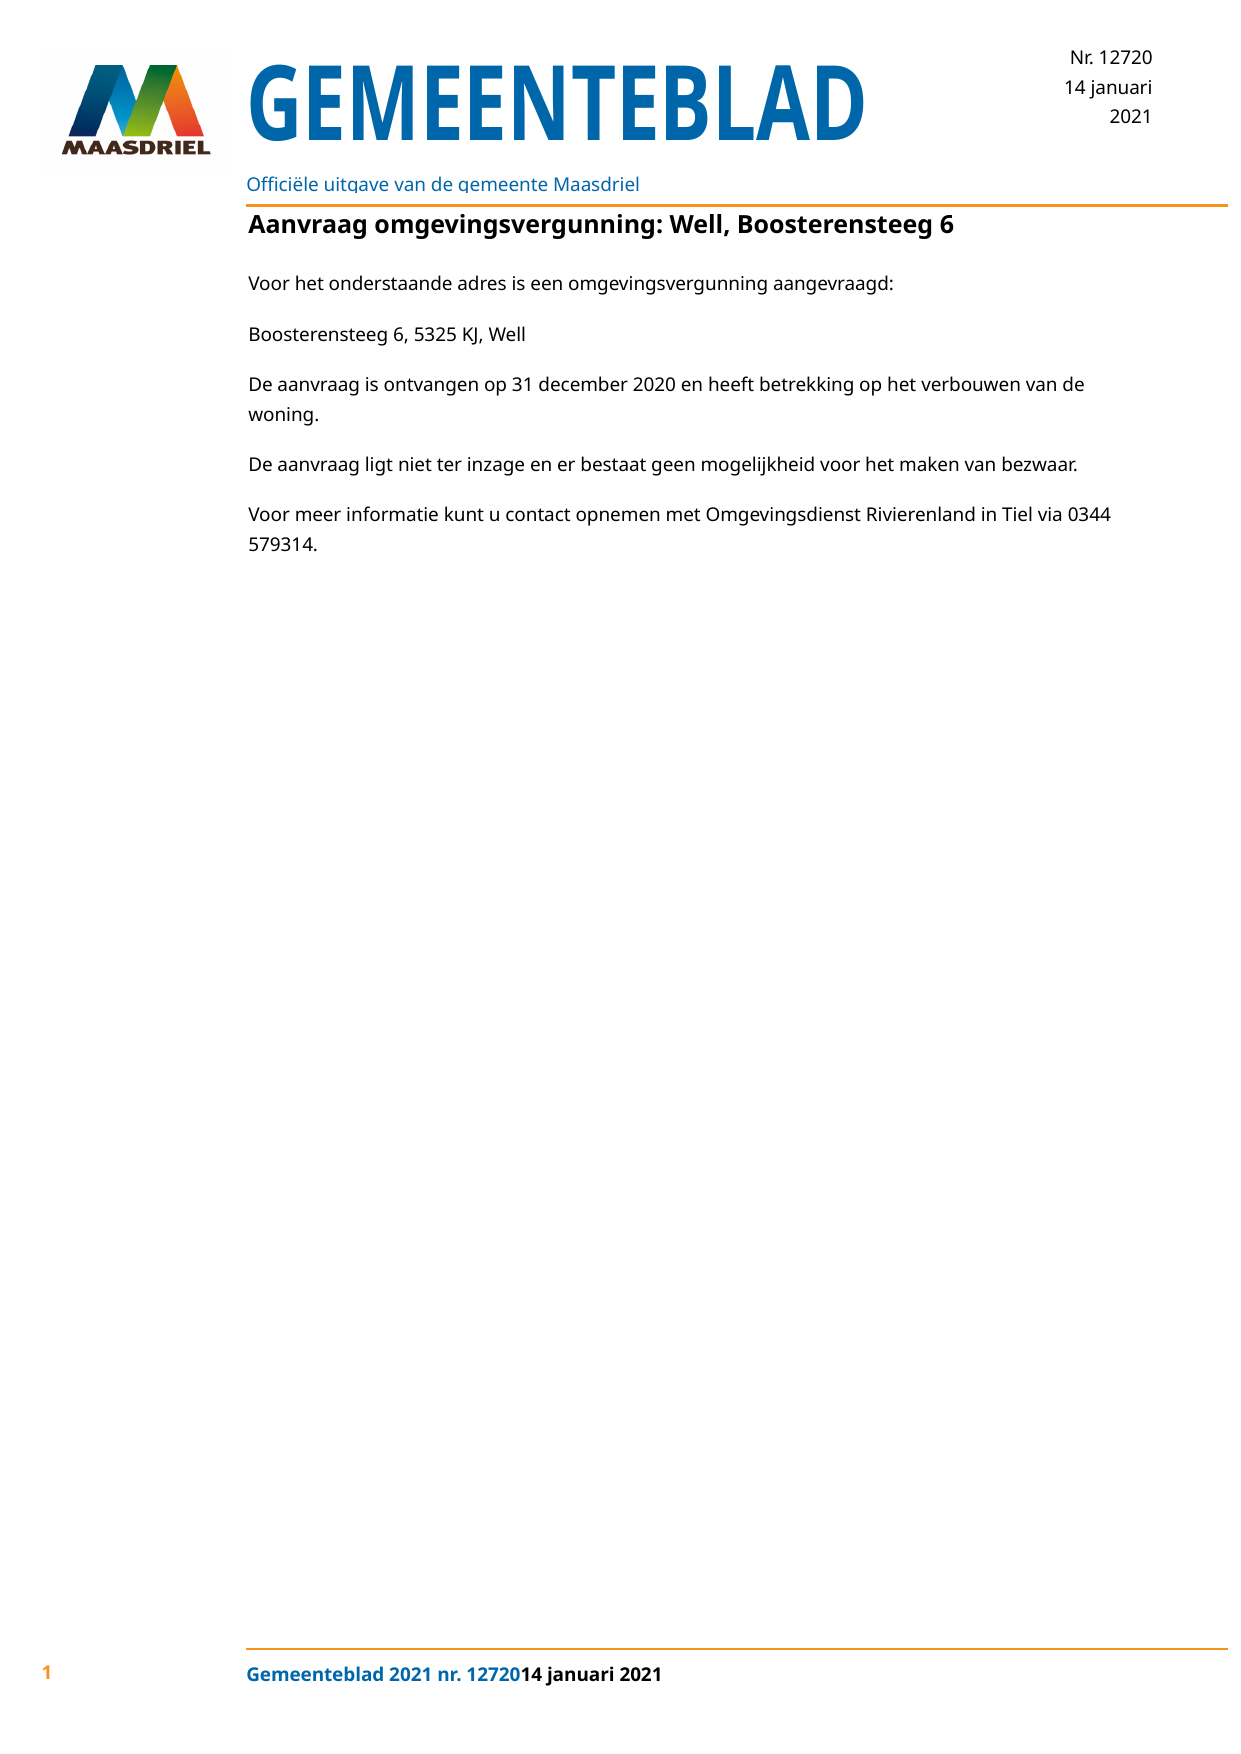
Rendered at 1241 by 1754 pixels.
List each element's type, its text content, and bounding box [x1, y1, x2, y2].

text De aanvraag ligt niet ter inzage en er bestaat geen mogelijkheid voor het maken van bezwaar. [248, 451, 1152, 477]
picture [41, 47, 231, 172]
text Voor meer informatie kunt u contact opnemen met Omgevingsdienst Rivierenland in Tiel via 0344 579314. [248, 502, 1152, 557]
text Voor het onderstaande adres is een omgevingsvergunning aangevraagd: [248, 270, 1152, 296]
text Boosterensteeg 6, 5325 KJ, Well [248, 321, 1152, 346]
text Aanvraag omgevingsvergunning: Well, Boosterensteeg 6 [248, 207, 1152, 241]
text De aanvraag is ontvangen op 31 december 2020 en heeft betrekking op het verbouwen van de woning. [248, 371, 1152, 426]
